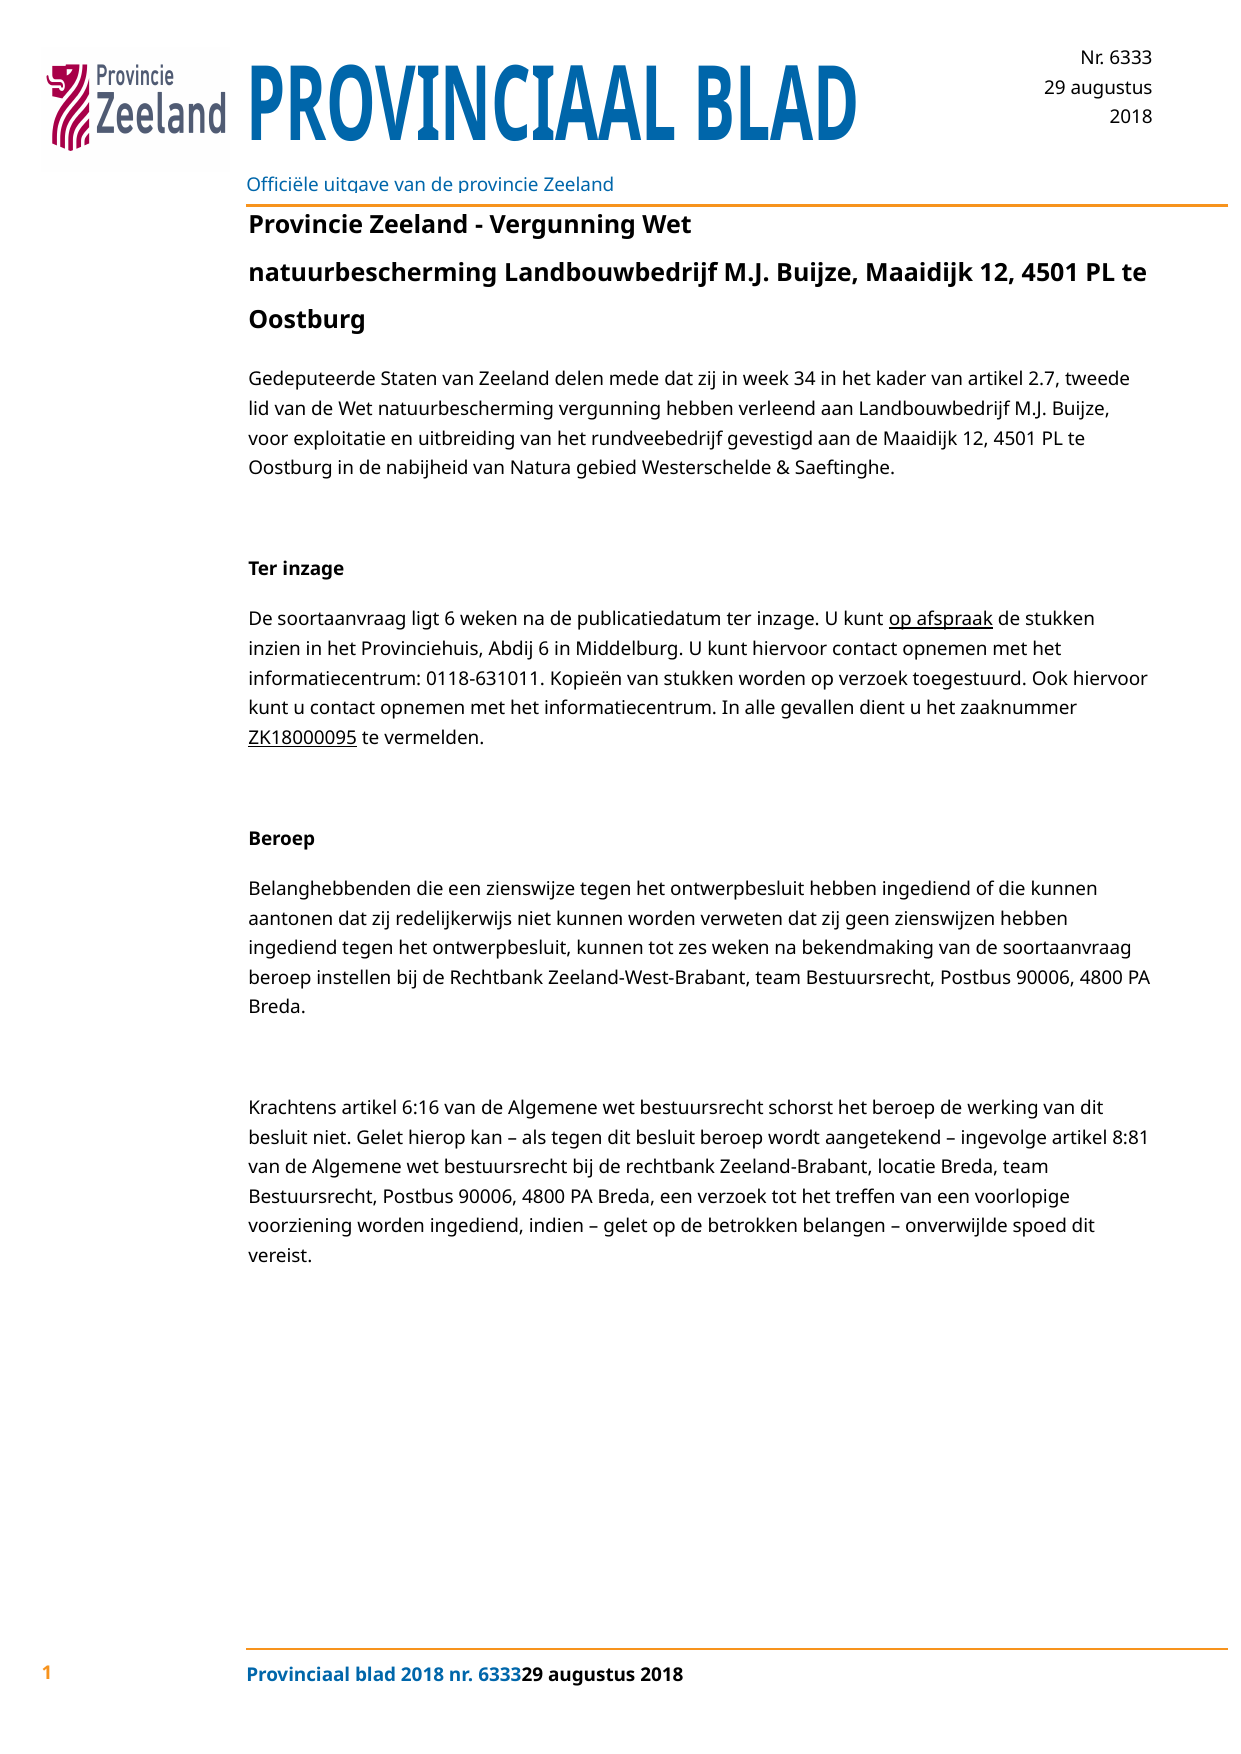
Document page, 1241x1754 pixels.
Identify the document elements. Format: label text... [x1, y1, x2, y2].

text Belanghebbenden die een zienswijze tegen het ontwerpbesluit hebben ingediend of die kunnen aantonen dat zij redelijkerwijs niet kunnen worden verweten dat zij geen zienswijzen hebben ingediend tegen het ontwerpbesluit, kunnen tot zes weken na bekendmaking van de soortaanvraag beroep instellen bij de Rechtbank Zeeland-West-Brabant, team Bestuursrecht, Postbus 90006, 4800 PA Breda. [248, 875, 1152, 1019]
text Ter inzage [248, 555, 1152, 581]
picture [41, 47, 231, 172]
text Krachtens artikel 6:16 van de Algemene wet bestuursrecht schorst het beroep de werking van dit besluit niet. Gelet hierop kan – als tegen dit besluit beroep wordt aangetekend – ingevolge artikel 8:81 van de Algemene wet bestuursrecht bij de rechtbank Zeeland-Brabant, locatie Breda, team Bestuursrecht, Postbus 90006, 4800 PA Breda, een verzoek tot het treffen van een voorlopige voorziening worden ingediend, indien – gelet op de betrokken belangen – onverwijlde spoed dit vereist. [248, 1094, 1152, 1268]
text Beroep [248, 825, 1152, 850]
text Gedeputeerde Staten van Zeeland delen mede dat zij in week 34 in het kader van artikel 2.7, tweede lid van de Wet natuurbescherming vergunning hebben verleend aan Landbouwbedrijf M.J. Buijze, voor exploitatie en uitbreiding van het rundveebedrijf gevestigd aan de Maaidijk 12, 4501 PL te Oostburg in de nabijheid van Natura gebied Westerschelde & Saeftinghe. [248, 366, 1152, 480]
text De soortaanvraag ligt 6 weken na de publicatiedatum ter inzage. U kunt op afspraak de stukken inzien in het Provinciehuis, Abdij 6 in Middelburg. U kunt hiervoor contact opnemen met het informatiecentrum: 0118-631011. Kopieën van stukken worden op verzoek toegestuurd. Ook hiervoor kunt u contact opnemen met het informatiecentrum. In alle gevallen dient u het zaaknummer ZK18000095 te vermelden. [248, 606, 1152, 749]
text Provincie Zeeland - Vergunning Wet natuurbescherming Landbouwbedrijf M.J. Buijze, Maaidijk 12, 4501 PL te Oostburg [248, 207, 1152, 336]
